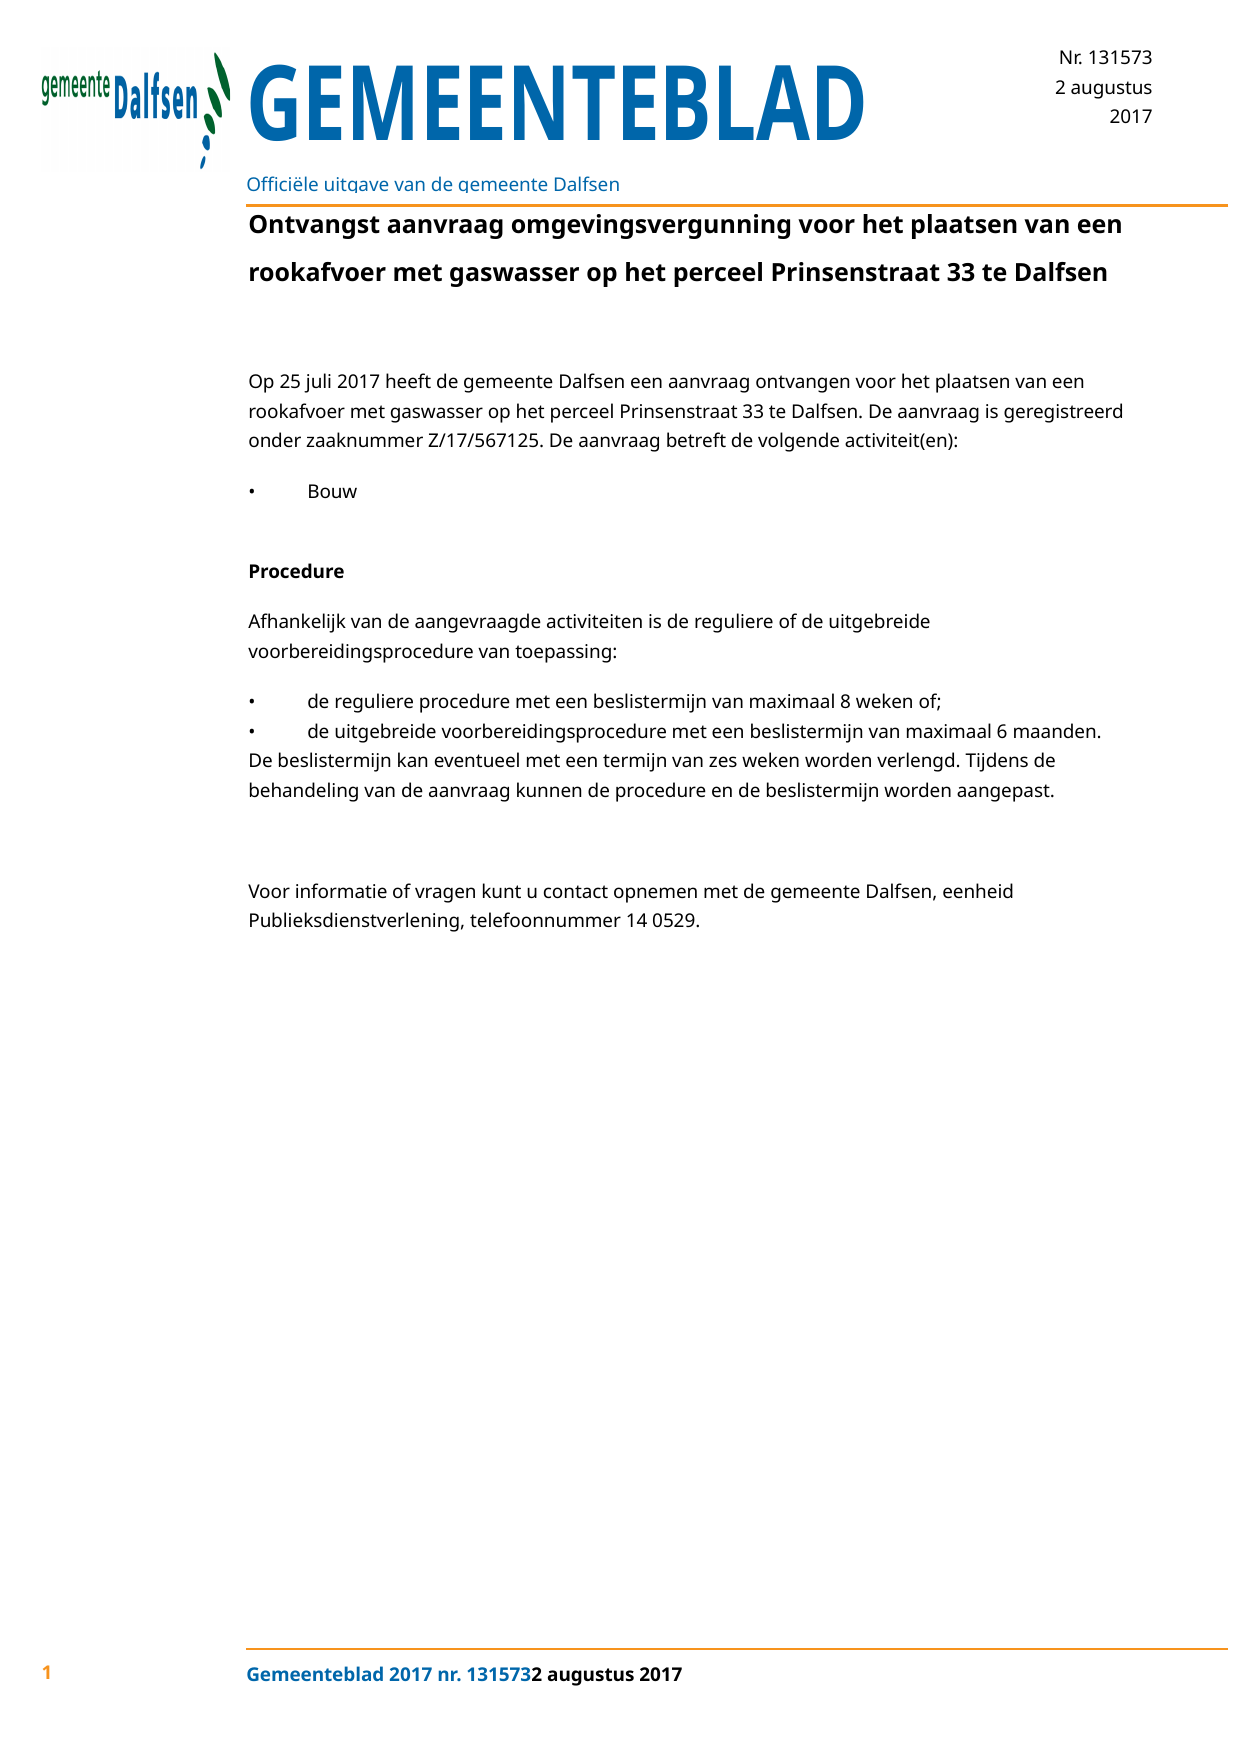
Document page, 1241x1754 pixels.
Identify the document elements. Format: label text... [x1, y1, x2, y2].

picture [41, 47, 231, 172]
text De beslistermijn kan eventueel met een termijn van zes weken worden verlengd. Tijdens de behandeling van de aanvraag kunnen de procedure en de beslistermijn worden aangepast. [248, 747, 1152, 803]
text Ontvangst aanvraag omgevingsvergunning voor het plaatsen van een rookafvoer met gaswasser op het perceel Prinsenstraat 33 te Dalfsen [248, 207, 1152, 288]
text Voor informatie of vragen kunt u contact opnemen met de gemeente Dalfsen, eenheid Publieksdienstverlening, telefoonnummer 14 0529. [248, 878, 1152, 933]
text Op 25 juli 2017 heeft de gemeente Dalfsen een aanvraag ontvangen voor het plaatsen van een rookafvoer met gaswasser op het perceel Prinsenstraat 33 te Dalfsen. De aanvraag is geregistreerd onder zaaknummer Z/17/567125. De aanvraag betreft de volgende activiteit(en): [248, 368, 1152, 453]
list Bouw [248, 478, 1152, 504]
text Procedure [248, 558, 1152, 584]
text Afhankelijk van de aangevraagde activiteiten is de reguliere of de uitgebreide voorbereidingsprocedure van toepassing: [248, 608, 1152, 664]
list de uitgebreide voorbereidingsprocedure met een beslistermijn van maximaal 6 maanden. [248, 718, 1152, 744]
list de reguliere procedure met een beslistermijn van maximaal 8 weken of; [248, 688, 1152, 714]
